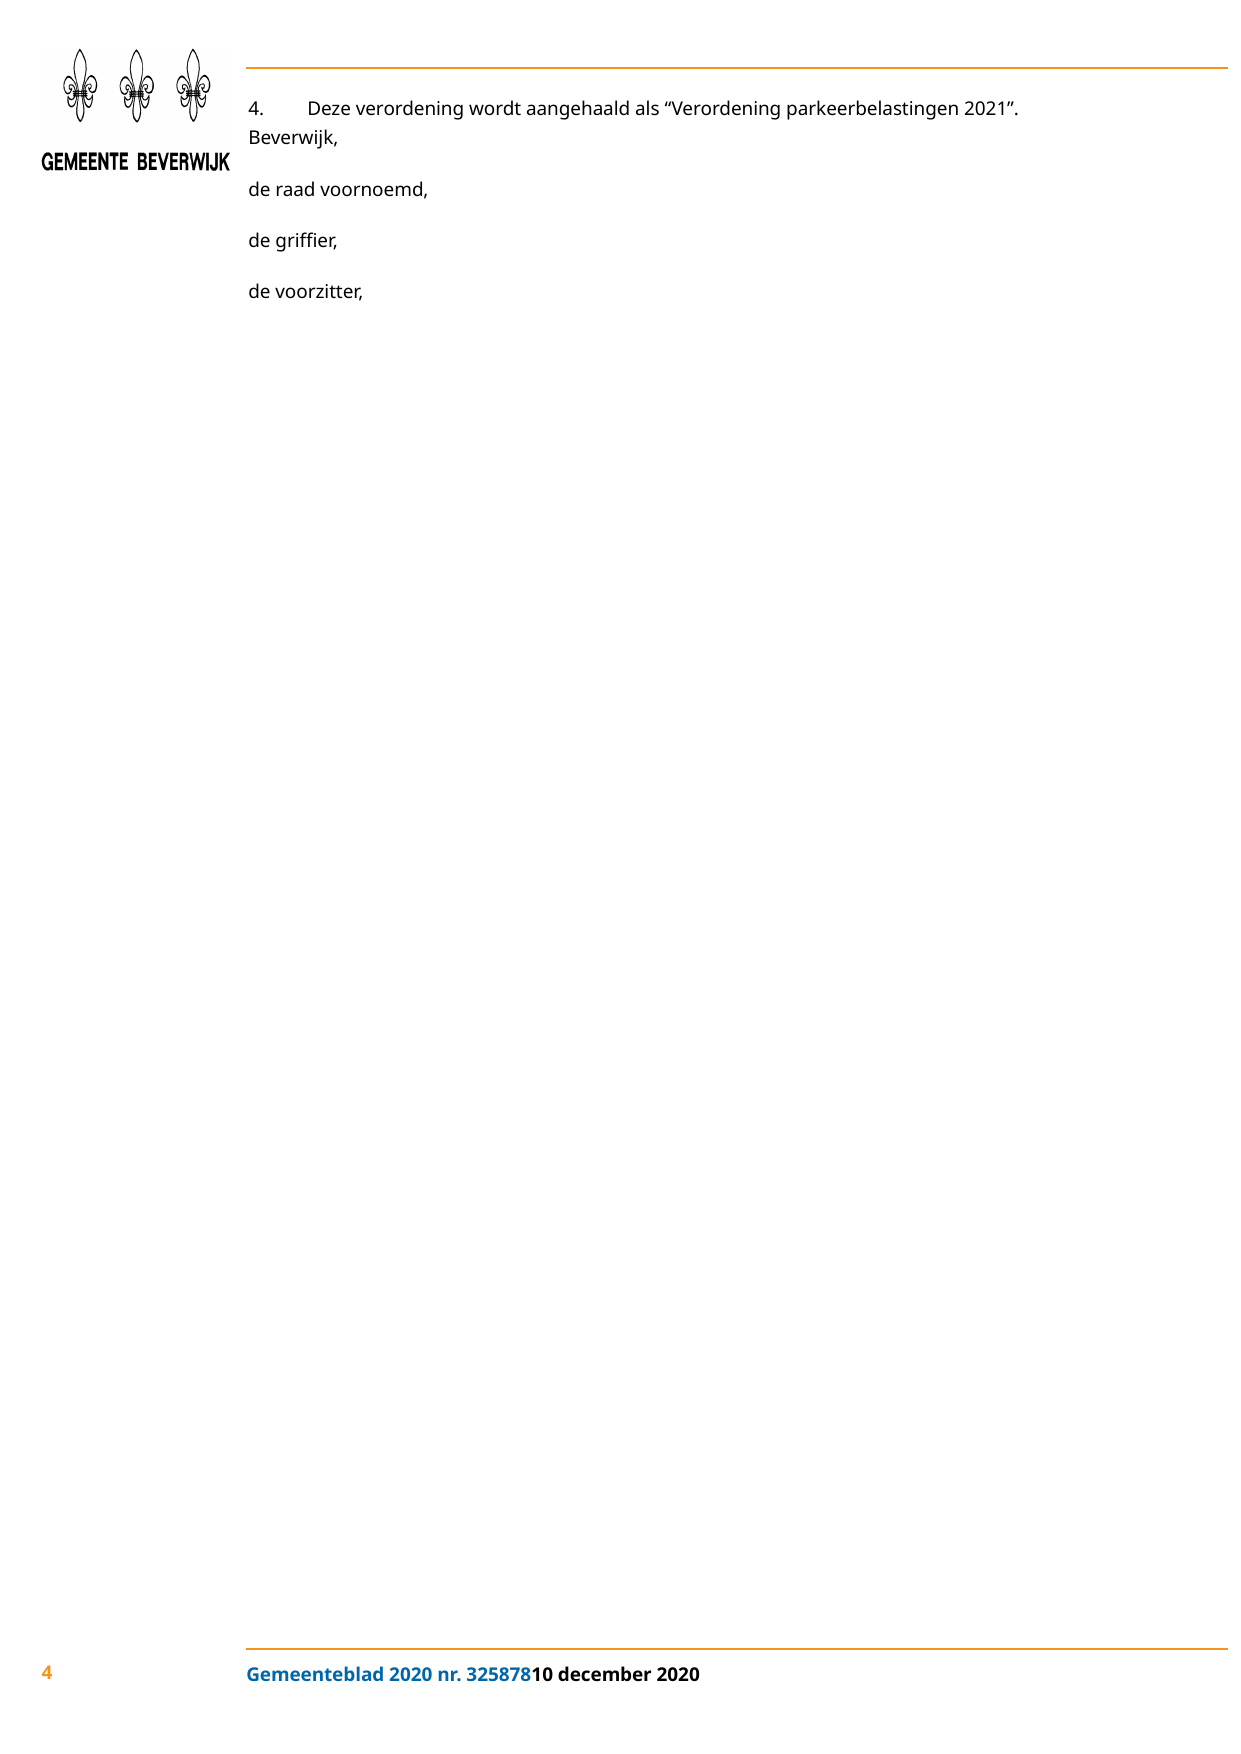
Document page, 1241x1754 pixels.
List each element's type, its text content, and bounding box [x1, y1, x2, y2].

picture [41, 47, 231, 172]
list Deze verordening wordt aangehaald als “Verordening parkeerbelastingen 2021”. [248, 95, 1152, 121]
text Beverwijk, [248, 124, 1152, 150]
text de raad voornoemd, [248, 176, 1152, 202]
text de griffier, [248, 227, 1152, 253]
text de voorzitter, [248, 279, 1152, 304]
